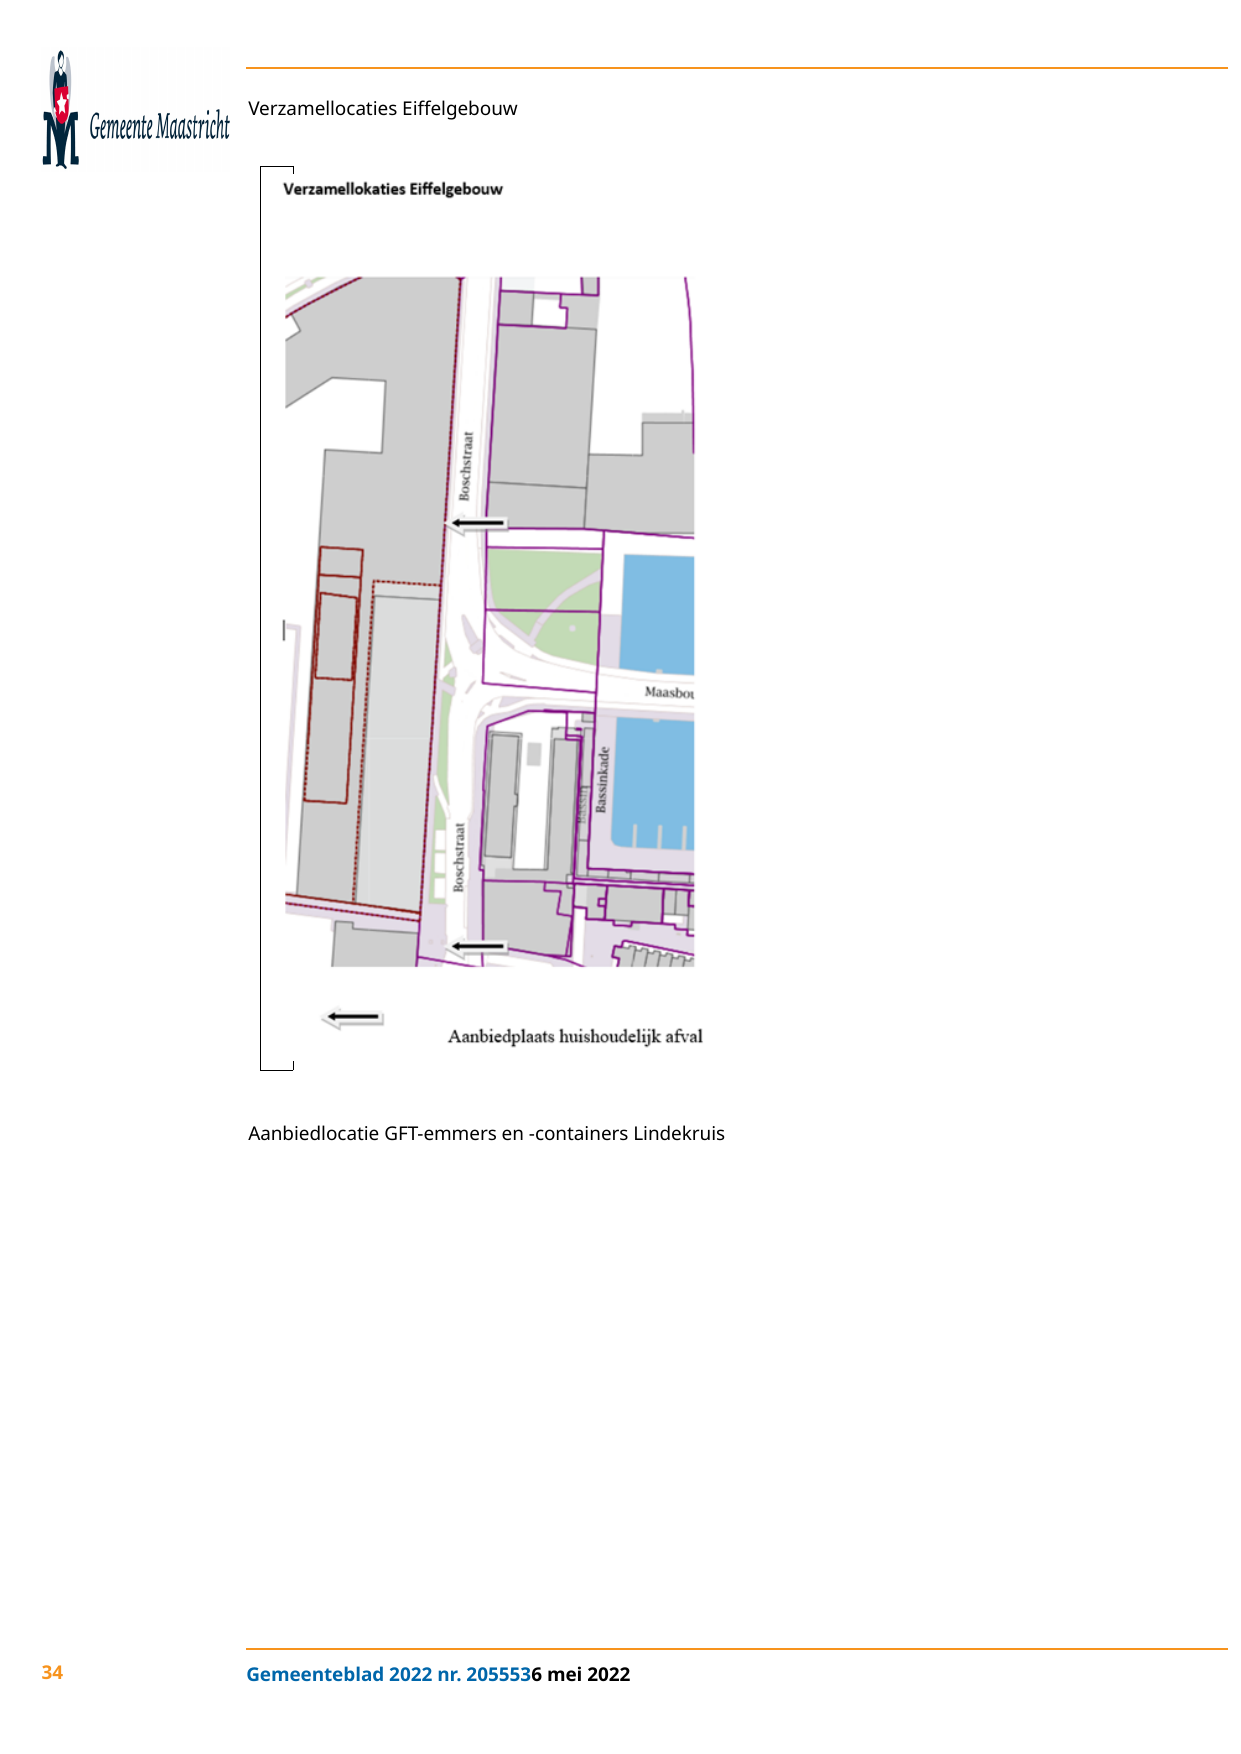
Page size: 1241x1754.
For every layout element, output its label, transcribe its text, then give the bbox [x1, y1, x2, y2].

text Aanbiedlocatie GFT-emmers en -containers Lindekruis [248, 1121, 1152, 1146]
picture [268, 174, 860, 1061]
text Verzamellocaties Eiffelgebouw [248, 95, 1152, 121]
picture [41, 47, 231, 172]
